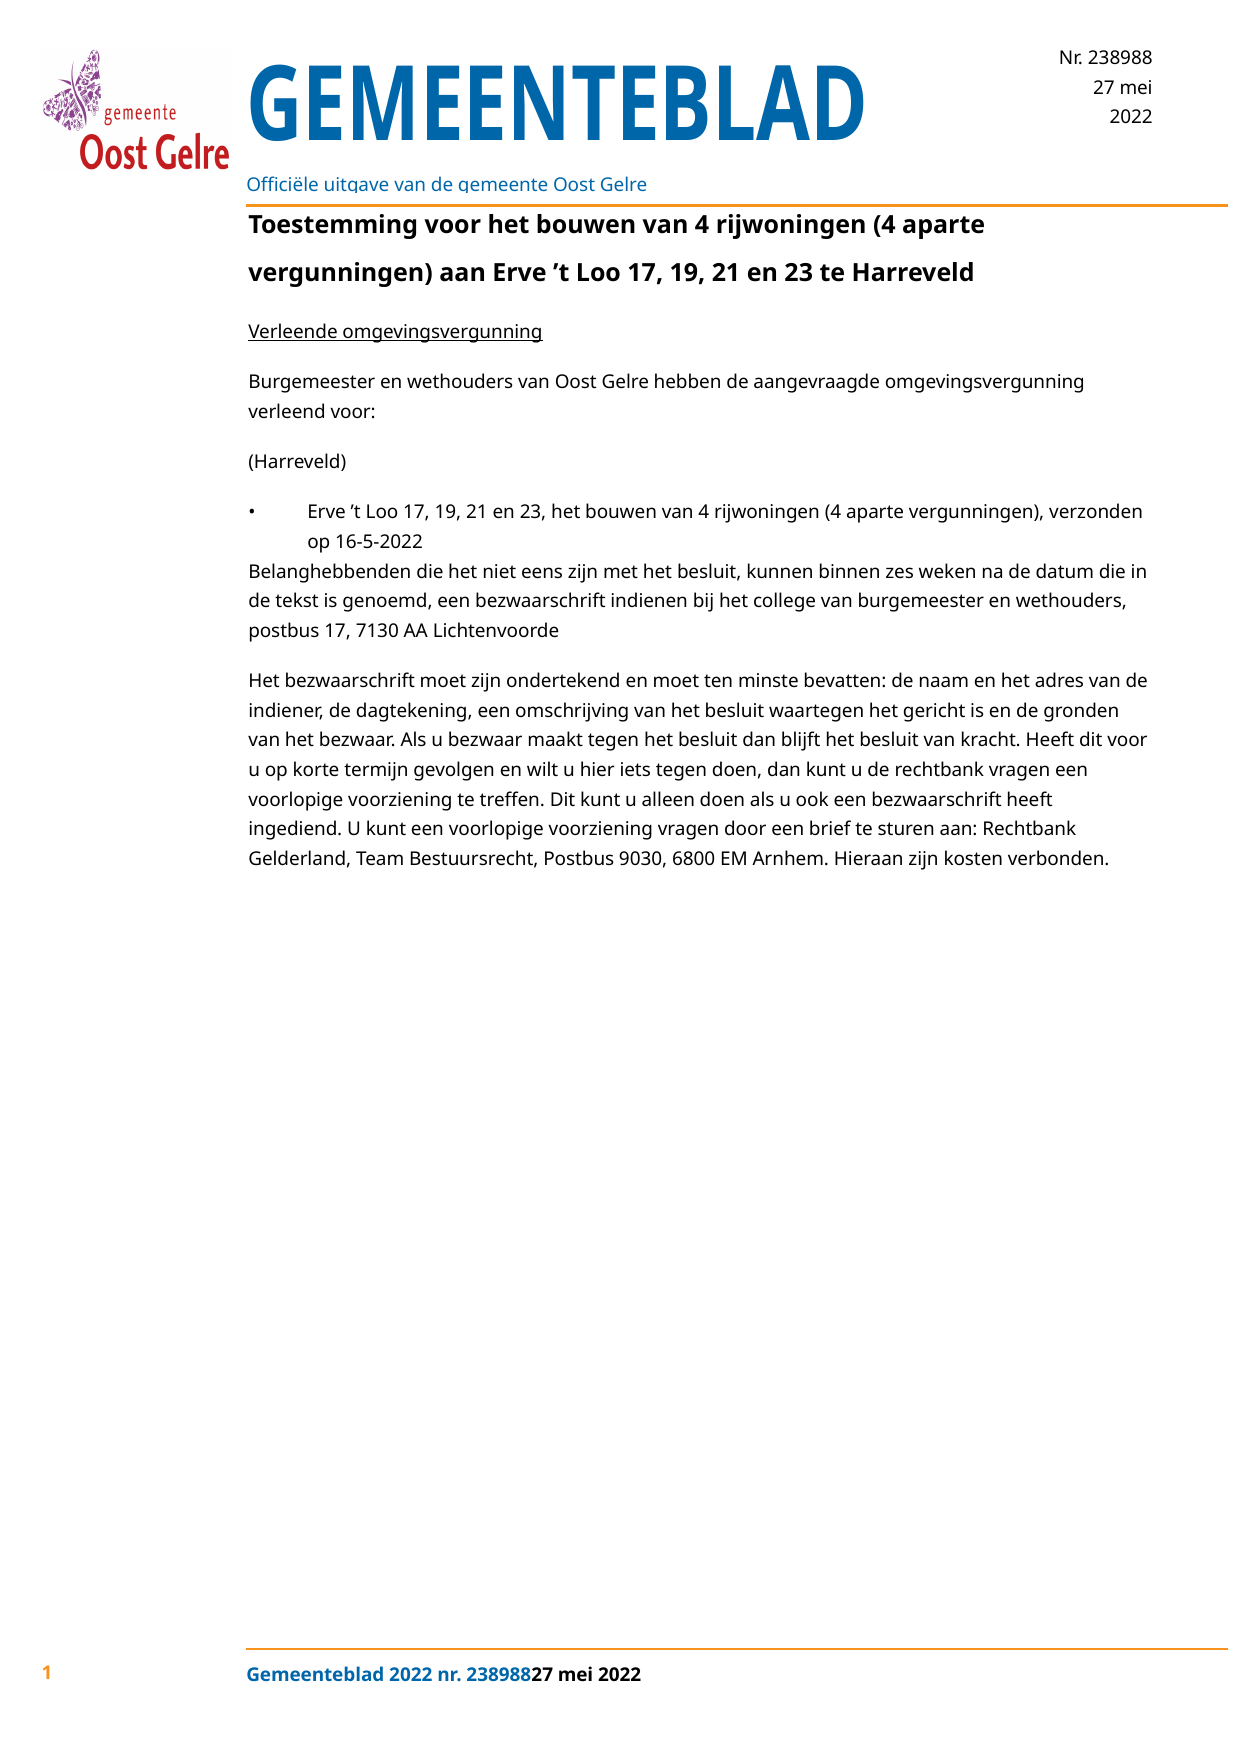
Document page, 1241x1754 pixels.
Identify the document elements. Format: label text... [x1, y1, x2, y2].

list Erve ’t Loo 17, 19, 21 en 23, het bouwen van 4 rijwoningen (4 aparte vergunningen), verzonden op 16-5-2022 [248, 499, 1152, 554]
text Verleende omgevingsvergunning [248, 318, 1152, 344]
text Burgemeester en wethouders van Oost Gelre hebben de aangevraagde omgevingsvergunning verleend voor: [248, 368, 1152, 424]
text (Harreveld) [248, 448, 1152, 474]
text Belanghebbenden die het niet eens zijn met het besluit, kunnen binnen zes weken na de datum die in de tekst is genoemd, een bezwaarschrift indienen bij het college van burgemeester en wethouders, postbus 17, 7130 AA Lichtenvoorde [248, 558, 1152, 643]
picture [41, 47, 231, 172]
text Toestemming voor het bouwen van 4 rijwoningen (4 aparte vergunningen) aan Erve ’t Loo 17, 19, 21 en 23 te Harreveld [248, 207, 1152, 288]
text Het bezwaarschrift moet zijn ondertekend en moet ten minste bevatten: de naam en het adres van de indiener, de dagtekening, een omschrijving van het besluit waartegen het gericht is en de gronden van het bezwaar. Als u bezwaar maakt tegen het besluit dan blijft het besluit van kracht. Heeft dit voor u op korte termijn gevolgen en wilt u hier iets tegen doen, dan kunt u de rechtbank vragen een voorlopige voorziening te treffen. Dit kunt u alleen doen als u ook een bezwaarschrift heeft ingediend. U kunt een voorlopige voorziening vragen door een brief te sturen aan: Rechtbank Gelderland, Team Bestuursrecht, Postbus 9030, 6800 EM Arnhem. Hieraan zijn kosten verbonden. [248, 667, 1152, 871]
